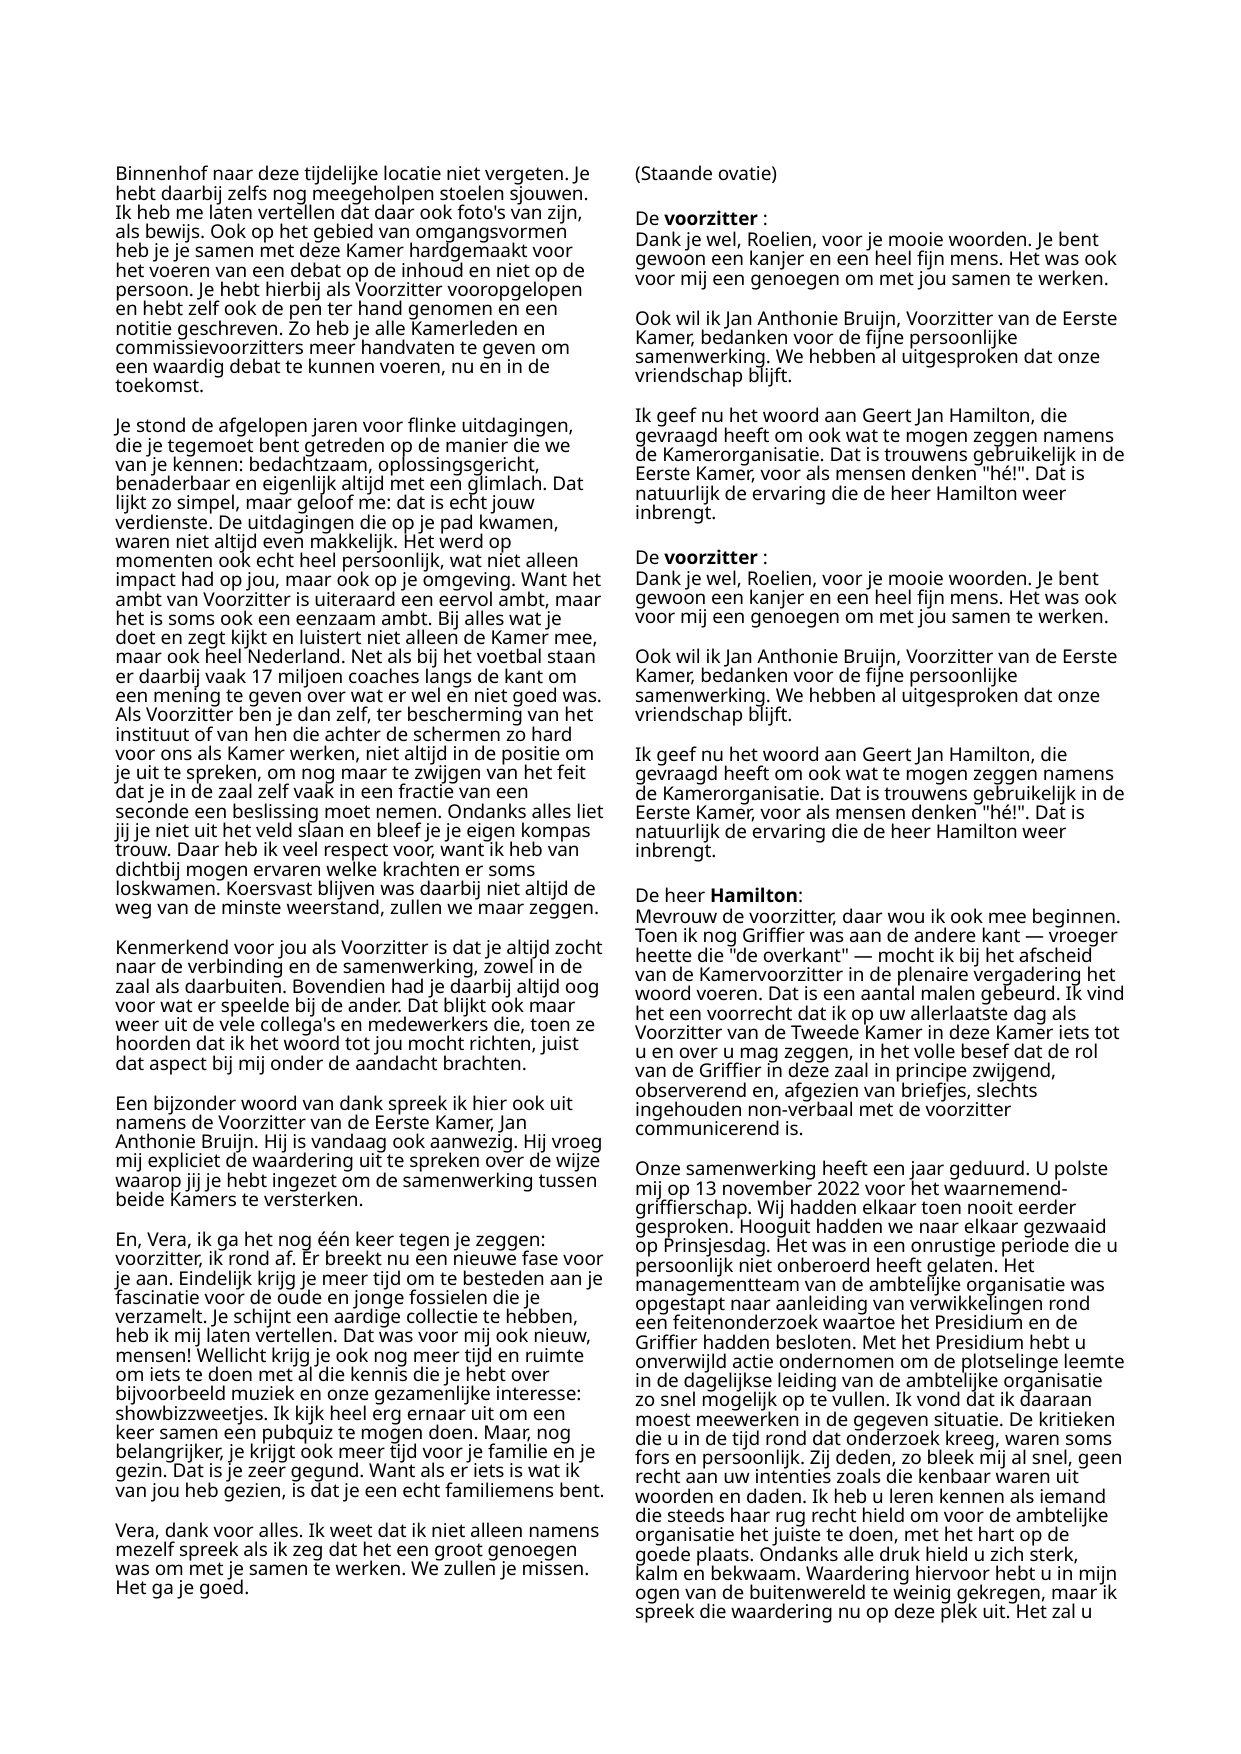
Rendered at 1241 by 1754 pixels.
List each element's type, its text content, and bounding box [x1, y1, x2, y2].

text Kenmerkend voor jou als Voorzitter is dat je altijd zocht naar de verbinding en de samenwerking, zowel in de zaal als daarbuiten. Bovendien had je daarbij altijd oog voor wat er speelde bij de ander. Dat blijkt ook maar weer uit de vele collega's en medewerkers die, toen ze hoorden dat ik het woord tot jou mocht richten, juist dat aspect bij mij onder de aandacht brachten. [115, 939, 605, 1074]
text De heer Hamilton: [635, 882, 1125, 908]
text Ook wil ik Jan Anthonie Bruijn, Voorzitter van de Eerste Kamer, bedanken voor de fijne persoonlijke samenwerking. We hebben al uitgesproken dat onze vriendschap blijft. [635, 310, 1125, 387]
text Ik geef nu het woord aan Geert Jan Hamilton, die gevraagd heeft om ook wat te mogen zeggen namens de Kamerorganisatie. Dat is trouwens gebruikelijk in de Eerste Kamer, voor als mensen denken "hé!". Dat is natuurlijk de ervaring die de heer Hamilton weer inbrengt. [635, 407, 1125, 523]
text De voorzitter : [635, 205, 1125, 231]
text (Staande ovatie) [635, 165, 1125, 184]
text Ook wil ik Jan Anthonie Bruijn, Voorzitter van de Eerste Kamer, bedanken voor de fijne persoonlijke samenwerking. We hebben al uitgesproken dat onze vriendschap blijft. [635, 648, 1125, 725]
text Binnenhof naar deze tijdelijke locatie niet vergeten. Je hebt daarbij zelfs nog meegeholpen stoelen sjouwen. Ik heb me laten vertellen dat daar ook foto's van zijn, als bewijs. Ook op het gebied van omgangsvormen heb je je samen met deze Kamer hardgemaakt voor het voeren van een debat op de inhoud en niet op de persoon. Je hebt hierbij als Voorzitter vooropgelopen en hebt zelf ook de pen ter hand genomen en een notitie geschreven. Zo heb je alle Kamerleden en commissievoorzitters meer handvaten te geven om een waardig debat te kunnen voeren, nu en in de toekomst. [115, 165, 605, 397]
text En, Vera, ik ga het nog één keer tegen je zeggen: voorzitter, ik rond af. Er breekt nu een nieuwe fase voor je aan. Eindelijk krijg je meer tijd om te besteden aan je fascinatie voor de oude en jonge fossielen die je verzamelt. Je schijnt een aardige collectie te hebben, heb ik mij laten vertellen. Dat was voor mij ook nieuw, mensen! Wellicht krijg je ook nog meer tijd en ruimte om iets te doen met al die kennis die je hebt over bijvoorbeeld muziek en onze gezamenlijke interesse: showbizzweetjes. Ik kijk heel erg ernaar uit om een keer samen een pubquiz te mogen doen. Maar, nog belangrijker, je krijgt ook meer tijd voor je familie en je gezin. Dat is je zeer gegund. Want als er iets is wat ik van jou heb gezien, is dat je een echt familiemens bent. [115, 1231, 605, 1501]
text Dank je wel, Roelien, voor je mooie woorden. Je bent gewoon een kanjer en een heel fijn mens. Het was ook voor mij een genoegen om met jou samen te werken. [635, 231, 1125, 289]
text Ik geef nu het woord aan Geert Jan Hamilton, die gevraagd heeft om ook wat te mogen zeggen namens de Kamerorganisatie. Dat is trouwens gebruikelijk in de Eerste Kamer, voor als mensen denken "hé!". Dat is natuurlijk de ervaring die de heer Hamilton weer inbrengt. [635, 746, 1125, 862]
text Mevrouw de voorzitter, daar wou ik ook mee beginnen. Toen ik nog Griffier was aan de andere kant — vroeger heette die "de overkant" — mocht ik bij het afscheid van de Kamervoorzitter in de plenaire vergadering het woord voeren. Dat is een aantal malen gebeurd. Ik vind het een voorrecht dat ik op uw allerlaatste dag als Voorzitter van de Tweede Kamer in deze Kamer iets tot u en over u mag zeggen, in het volle besef dat de rol van de Griffier in deze zaal in principe zwijgend, observerend en, afgezien van briefjes, slechts ingehouden non-verbaal met de voorzitter communicerend is. [635, 908, 1125, 1139]
text Vera, dank voor alles. Ik weet dat ik niet alleen namens mezelf spreek als ik zeg dat het een groot genoegen was om met je samen te werken. We zullen je missen. Het ga je goed. [115, 1522, 605, 1599]
text Een bijzonder woord van dank spreek ik hier ook uit namens de Voorzitter van de Eerste Kamer, Jan Anthonie Bruijn. Hij is vandaag ook aanwezig. Hij vroeg mij expliciet de waardering uit te spreken over de wijze waarop jij je hebt ingezet om de samenwerking tussen beide Kamers te versterken. [115, 1095, 605, 1210]
text Dank je wel, Roelien, voor je mooie woorden. Je bent gewoon een kanjer en een heel fijn mens. Het was ook voor mij een genoegen om met jou samen te werken. [635, 570, 1125, 627]
text Onze samenwerking heeft een jaar geduurd. U polste mij op 13 november 2022 voor het waarnemend-griffierschap. Wij hadden elkaar toen nooit eerder gesproken. Hooguit hadden we naar elkaar gezwaaid op Prinsjesdag. Het was in een onrustige periode die u persoonlijk niet onberoerd heeft gelaten. Het managementteam van de ambtelijke organisatie was opgestapt naar aanleiding van verwikkelingen rond een feitenonderzoek waartoe het Presidium en de Griffier hadden besloten. Met het Presidium hebt u onverwijld actie ondernomen om de plotselinge leemte in de dagelijkse leiding van de ambtelijke organisatie zo snel mogelijk op te vullen. Ik vond dat ik daaraan moest meewerken in de gegeven situatie. De kritieken die u in de tijd rond dat onderzoek kreeg, waren soms fors en persoonlijk. Zij deden, zo bleek mij al snel, geen recht aan uw intenties zoals die kenbaar waren uit woorden en daden. Ik heb u leren kennen als iemand die steeds haar rug recht hield om voor de ambtelijke organisatie het juiste te doen, met het hart op de goede plaats. Ondanks alle druk hield u zich sterk, kalm en bekwaam. Waardering hiervoor hebt u in mijn ogen van de buitenwereld te weinig gekregen, maar ik spreek die waardering nu op deze plek uit. Het zal u [635, 1160, 1125, 1623]
text Je stond de afgelopen jaren voor flinke uitdagingen, die je tegemoet bent getreden op de manier die we van je kennen: bedachtzaam, oplossingsgericht, benaderbaar en eigenlijk altijd met een glimlach. Dat lijkt zo simpel, maar geloof me: dat is echt jouw verdienste. De uitdagingen die op je pad kwamen, waren niet altijd even makkelijk. Het werd op momenten ook echt heel persoonlijk, wat niet alleen impact had op jou, maar ook op je omgeving. Want het ambt van Voorzitter is uiteraard een eervol ambt, maar het is soms ook een eenzaam ambt. Bij alles wat je doet en zegt kijkt en luistert niet alleen de Kamer mee, maar ook heel Nederland. Net als bij het voetbal staan er daarbij vaak 17 miljoen coaches langs de kant om een mening te geven over wat er wel en niet goed was. Als Voorzitter ben je dan zelf, ter bescherming van het instituut of van hen die achter de schermen zo hard voor ons als Kamer werken, niet altijd in de positie om je uit te spreken, om nog maar te zwijgen van het feit dat je in de zaal zelf vaak in een fractie van een seconde een beslissing moet nemen. Ondanks alles liet jij je niet uit het veld slaan en bleef je je eigen kompas trouw. Daar heb ik veel respect voor, want ik heb van dichtbij mogen ervaren welke krachten er soms loskwamen. Koersvast blijven was daarbij niet altijd de weg van de minste weerstand, zullen we maar zeggen. [115, 417, 605, 918]
text De voorzitter : [635, 544, 1125, 570]
